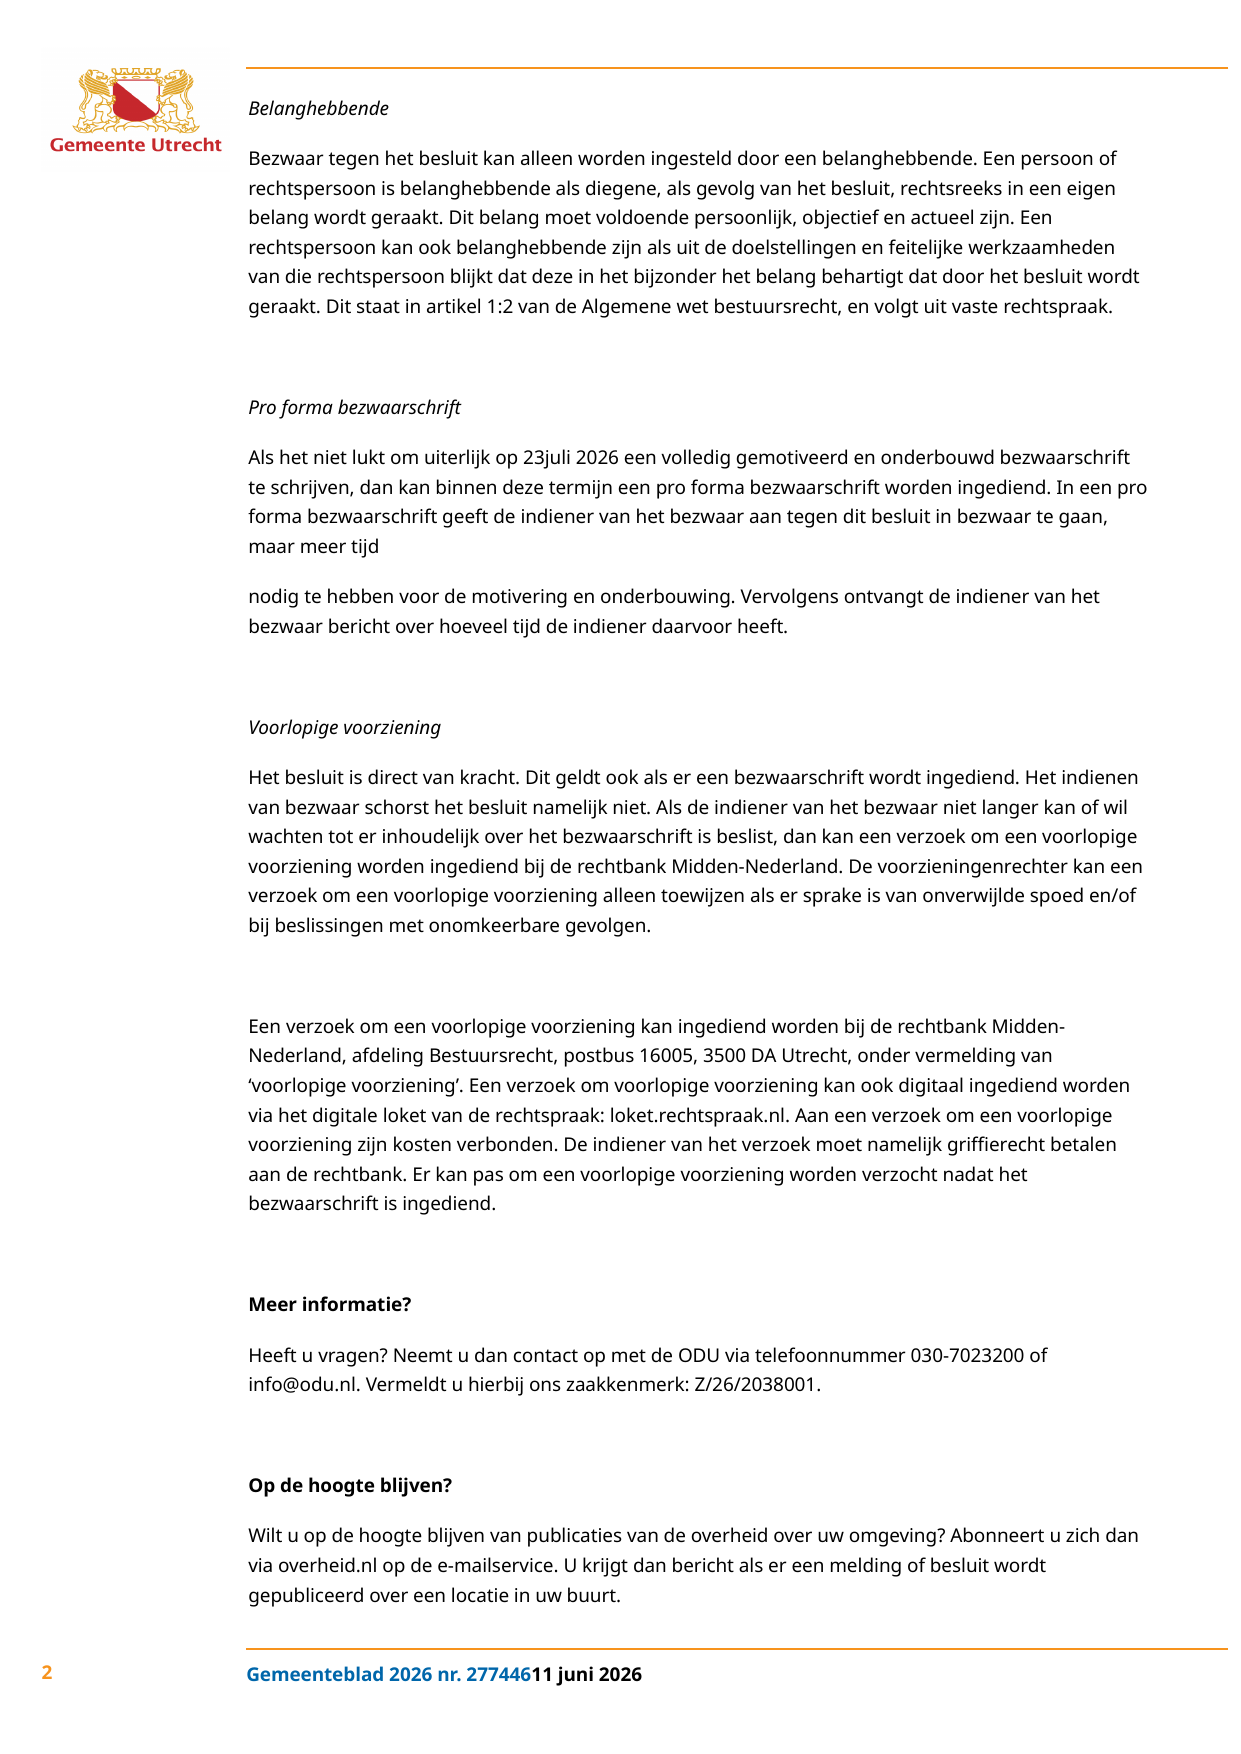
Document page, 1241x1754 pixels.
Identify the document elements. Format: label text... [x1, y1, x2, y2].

text Voorlopige voorziening [248, 714, 1152, 740]
text Wilt u op de hoogte blijven van publicaties van de overheid over uw omgeving? Abonneert u zich dan via overheid.nl op de e-mailservice. U krijgt dan bericht als er een melding of besluit wordt gepubliceerd over een locatie in uw buurt. [248, 1523, 1152, 1608]
picture [41, 47, 231, 172]
text Op de hoogte blijven? [248, 1472, 1152, 1498]
text Belanghebbende [248, 95, 1152, 121]
text Pro forma bezwaarschrift [248, 394, 1152, 420]
text Heeft u vragen? Neemt u dan contact op met de ODU via telefoonnummer 030-7023200 of info@odu.nl. Vermeldt u hierbij ons zaakkenmerk: Z/26/2038001. [248, 1342, 1152, 1397]
text Een verzoek om een voorlopige voorziening kan ingediend worden bij de rechtbank Midden-Nederland, afdeling Bestuursrecht, postbus 16005, 3500 DA Utrecht, onder vermelding van ‘voorlopige voorziening’. Een verzoek om voorlopige voorziening kan ook digitaal ingediend worden via het digitale loket van de rechtspraak: loket.rechtspraak.nl. Aan een verzoek om een voorlopige voorziening zijn kosten verbonden. De indiener van het verzoek moet namelijk griffierecht betalen aan de rechtbank. Er kan pas om een voorlopige voorziening worden verzocht nadat het bezwaarschrift is ingediend. [248, 1013, 1152, 1216]
text Meer informatie? [248, 1291, 1152, 1317]
text Als het niet lukt om uiterlijk op 23juli 2026 een volledig gemotiveerd en onderbouwd bezwaarschrift te schrijven, dan kan binnen deze termijn een pro forma bezwaarschrift worden ingediend. In een pro forma bezwaarschrift geeft de indiener van het bezwaar aan tegen dit besluit in bezwaar te gaan, maar meer tijd [248, 444, 1152, 559]
text Het besluit is direct van kracht. Dit geldt ook als er een bezwaarschrift wordt ingediend. Het indienen van bezwaar schorst het besluit namelijk niet. Als de indiener van het bezwaar niet langer kan of wil wachten tot er inhoudelijk over het bezwaarschrift is beslist, dan kan een verzoek om een voorlopige voorziening worden ingediend bij de rechtbank Midden-Nederland. De voorzieningenrechter kan een verzoek om een voorlopige voorziening alleen toewijzen als er sprake is van onverwijlde spoed en/of bij beslissingen met onomkeerbare gevolgen. [248, 764, 1152, 938]
text Bezwaar tegen het besluit kan alleen worden ingesteld door een belanghebbende. Een persoon of rechtspersoon is belanghebbende als diegene, als gevolg van het besluit, rechtsreeks in een eigen belang wordt geraakt. Dit belang moet voldoende persoonlijk, objectief en actueel zijn. Een rechtspersoon kan ook belanghebbende zijn als uit de doelstellingen en feitelijke werkzaamheden van die rechtspersoon blijkt dat deze in het bijzonder het belang behartigt dat door het besluit wordt geraakt. Dit staat in artikel 1:2 van de Algemene wet bestuursrecht, en volgt uit vaste rechtspraak. [248, 145, 1152, 319]
text nodig te hebben voor de motivering en onderbouwing. Vervolgens ontvangt de indiener van het bezwaar bericht over hoeveel tijd de indiener daarvoor heeft. [248, 583, 1152, 639]
